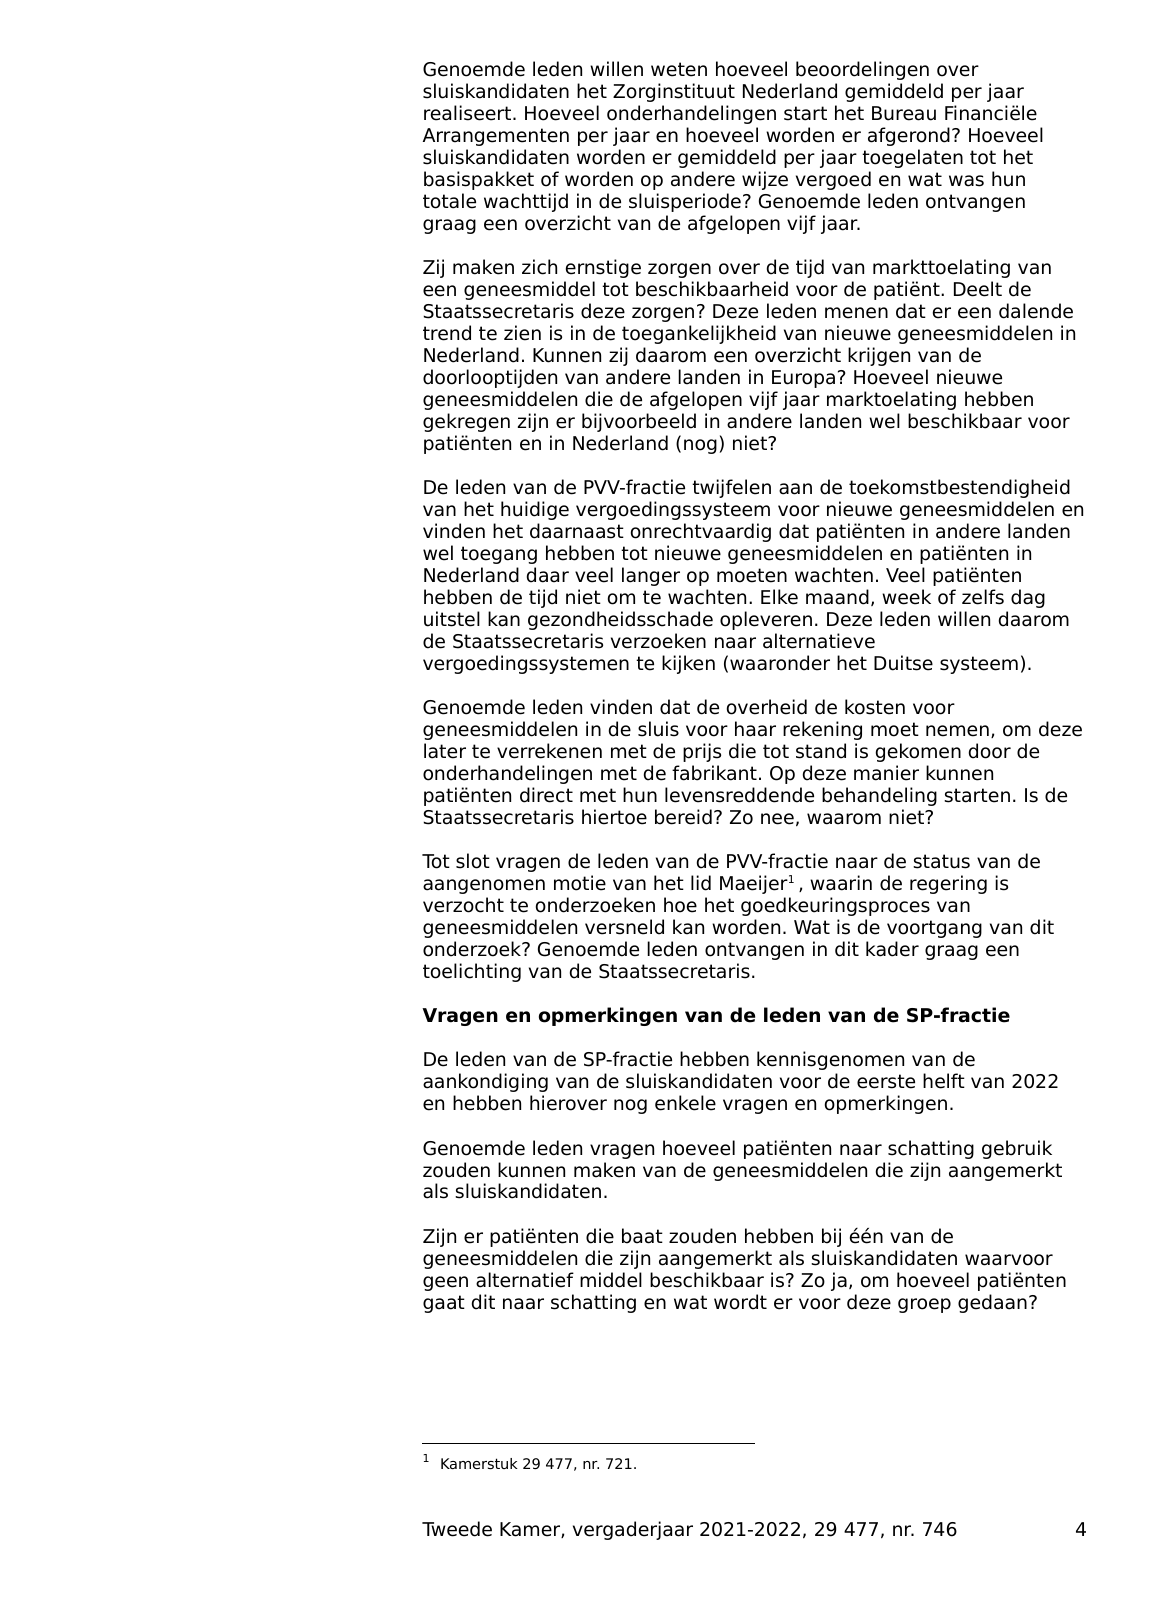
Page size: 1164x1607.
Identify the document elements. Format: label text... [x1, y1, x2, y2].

text Zijn er patiënten die baat zouden hebben bij één van de geneesmiddelen die zijn aangemerkt als sluiskandidaten waarvoor geen alternatief middel beschikbaar is? Zo ja, om hoeveel patiënten gaat dit naar schatting en wat wordt er voor deze groep gedaan? [422, 1226, 1087, 1313]
subtitle Vragen en opmerkingen van de leden van de SP-fractie [422, 1005, 1087, 1027]
text Zij maken zich ernstige zorgen over de tijd van markttoelating van een geneesmiddel tot beschikbaarheid voor de patiënt. Deelt de Staatssecretaris deze zorgen? Deze leden menen dat er een dalende trend te zien is in de toegankelijkheid van nieuwe geneesmiddelen in Nederland. Kunnen zij daarom een overzicht krijgen van de doorlooptijden van andere landen in Europa? Hoeveel nieuwe geneesmiddelen die de afgelopen vijf jaar marktoelating hebben gekregen zijn er bijvoorbeeld in andere landen wel beschikbaar voor patiënten en in Nederland (nog) niet? [422, 257, 1087, 455]
text Genoemde leden vragen hoeveel patiënten naar schatting gebruik zouden kunnen maken van de geneesmiddelen die zijn aangemerkt als sluiskandidaten. [422, 1137, 1087, 1203]
text Kamerstuk 29 477, nr. 721. [422, 1452, 1087, 1474]
text De leden van de PVV-fractie twijfelen aan de toekomstbestendigheid van het huidige vergoedingssysteem voor nieuwe geneesmiddelen en vinden het daarnaast onrechtvaardig dat patiënten in andere landen wel toegang hebben tot nieuwe geneesmiddelen en patiënten in Nederland daar veel langer op moeten wachten. Veel patiënten hebben de tijd niet om te wachten. Elke maand, week of zelfs dag uitstel kan gezondheidsschade opleveren. Deze leden willen daarom de Staatssecretaris verzoeken naar alternatieve vergoedingssystemen te kijken (waaronder het Duitse systeem). [422, 477, 1087, 675]
text De leden van de SP-fractie hebben kennisgenomen van de aankondiging van de sluiskandidaten voor de eerste helft van 2022 en hebben hierover nog enkele vragen en opmerkingen. [422, 1049, 1087, 1115]
text Genoemde leden willen weten hoeveel beoordelingen over sluiskandidaten het Zorginstituut Nederland gemiddeld per jaar realiseert. Hoeveel onderhandelingen start het Bureau Financiële Arrangementen per jaar en hoeveel worden er afgerond? Hoeveel sluiskandidaten worden er gemiddeld per jaar toegelaten tot het basispakket of worden op andere wijze vergoed en wat was hun totale wachttijd in de sluisperiode? Genoemde leden ontvangen graag een overzicht van de afgelopen vijf jaar. [422, 59, 1087, 235]
text Tot slot vragen de leden van de PVV-fractie naar de status van de aangenomen motie van het lid Maeijer, waarin de regering is verzocht te onderzoeken hoe het goedkeuringsproces van geneesmiddelen versneld kan worden. Wat is de voortgang van dit onderzoek? Genoemde leden ontvangen in dit kader graag een toelichting van de Staatssecretaris. [422, 851, 1087, 983]
text Genoemde leden vinden dat de overheid de kosten voor geneesmiddelen in de sluis voor haar rekening moet nemen, om deze later te verrekenen met de prijs die tot stand is gekomen door de onderhandelingen met de fabrikant. Op deze manier kunnen patiënten direct met hun levensreddende behandeling starten. Is de Staatssecretaris hiertoe bereid? Zo nee, waarom niet? [422, 697, 1087, 829]
